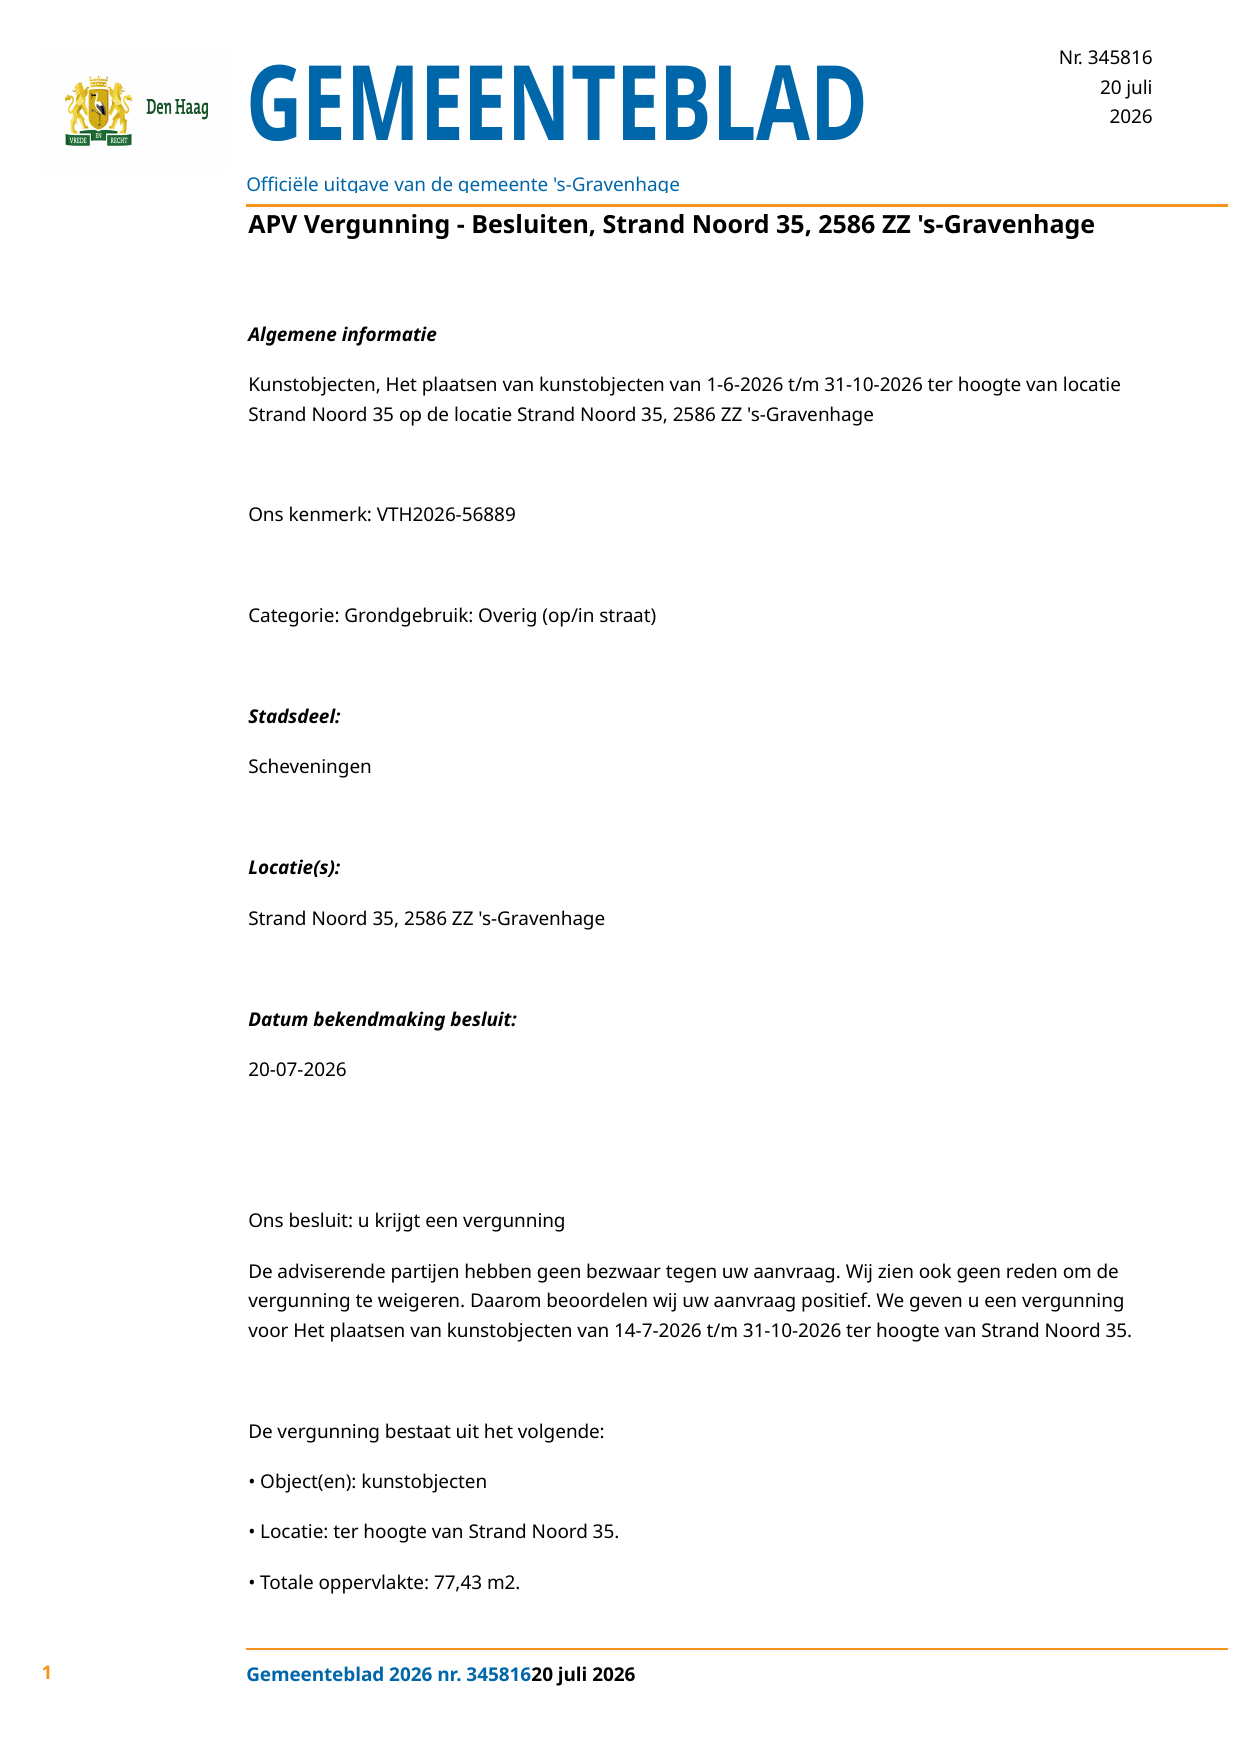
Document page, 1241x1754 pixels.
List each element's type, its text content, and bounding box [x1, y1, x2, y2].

text APV Vergunning - Besluiten, Strand Noord 35, 2586 ZZ 's-Gravenhage [248, 207, 1152, 241]
text De adviserende partijen hebben geen bezwaar tegen uw aanvraag. Wij zien ook geen reden om de vergunning te weigeren. Daarom beoordelen wij uw aanvraag positief. We geven u een vergunning voor Het plaatsen van kunstobjecten van 14-7-2026 t/m 31-10-2026 ter hoogte van Strand Noord 35. [248, 1258, 1152, 1343]
text • Object(en): kunstobjecten [248, 1468, 1152, 1494]
text Stadsdeel: [248, 703, 1152, 729]
text De vergunning bestaat uit het volgende: [248, 1418, 1152, 1443]
picture [41, 47, 231, 172]
text • Totale oppervlakte: 77,43 m2. [248, 1569, 1152, 1595]
text Ons besluit: u krijgt een vergunning [248, 1207, 1152, 1233]
text Scheveningen [248, 754, 1152, 779]
text Categorie: Grondgebruik: Overig (op/in straat) [248, 602, 1152, 628]
text Datum bekendmaking besluit: [248, 1006, 1152, 1031]
text Ons kenmerk: VTH2026-56889 [248, 502, 1152, 527]
text Locatie(s): [248, 854, 1152, 880]
text Kunstobjecten, Het plaatsen van kunstobjecten van 1-6-2026 t/m 31-10-2026 ter hoogte van locatie Strand Noord 35 op de locatie Strand Noord 35, 2586 ZZ 's-Gravenhage [248, 371, 1152, 426]
text Strand Noord 35, 2586 ZZ 's-Gravenhage [248, 905, 1152, 931]
text • Locatie: ter hoogte van Strand Noord 35. [248, 1519, 1152, 1544]
text Algemene informatie [248, 321, 1152, 346]
text 20-07-2026 [248, 1056, 1152, 1082]
